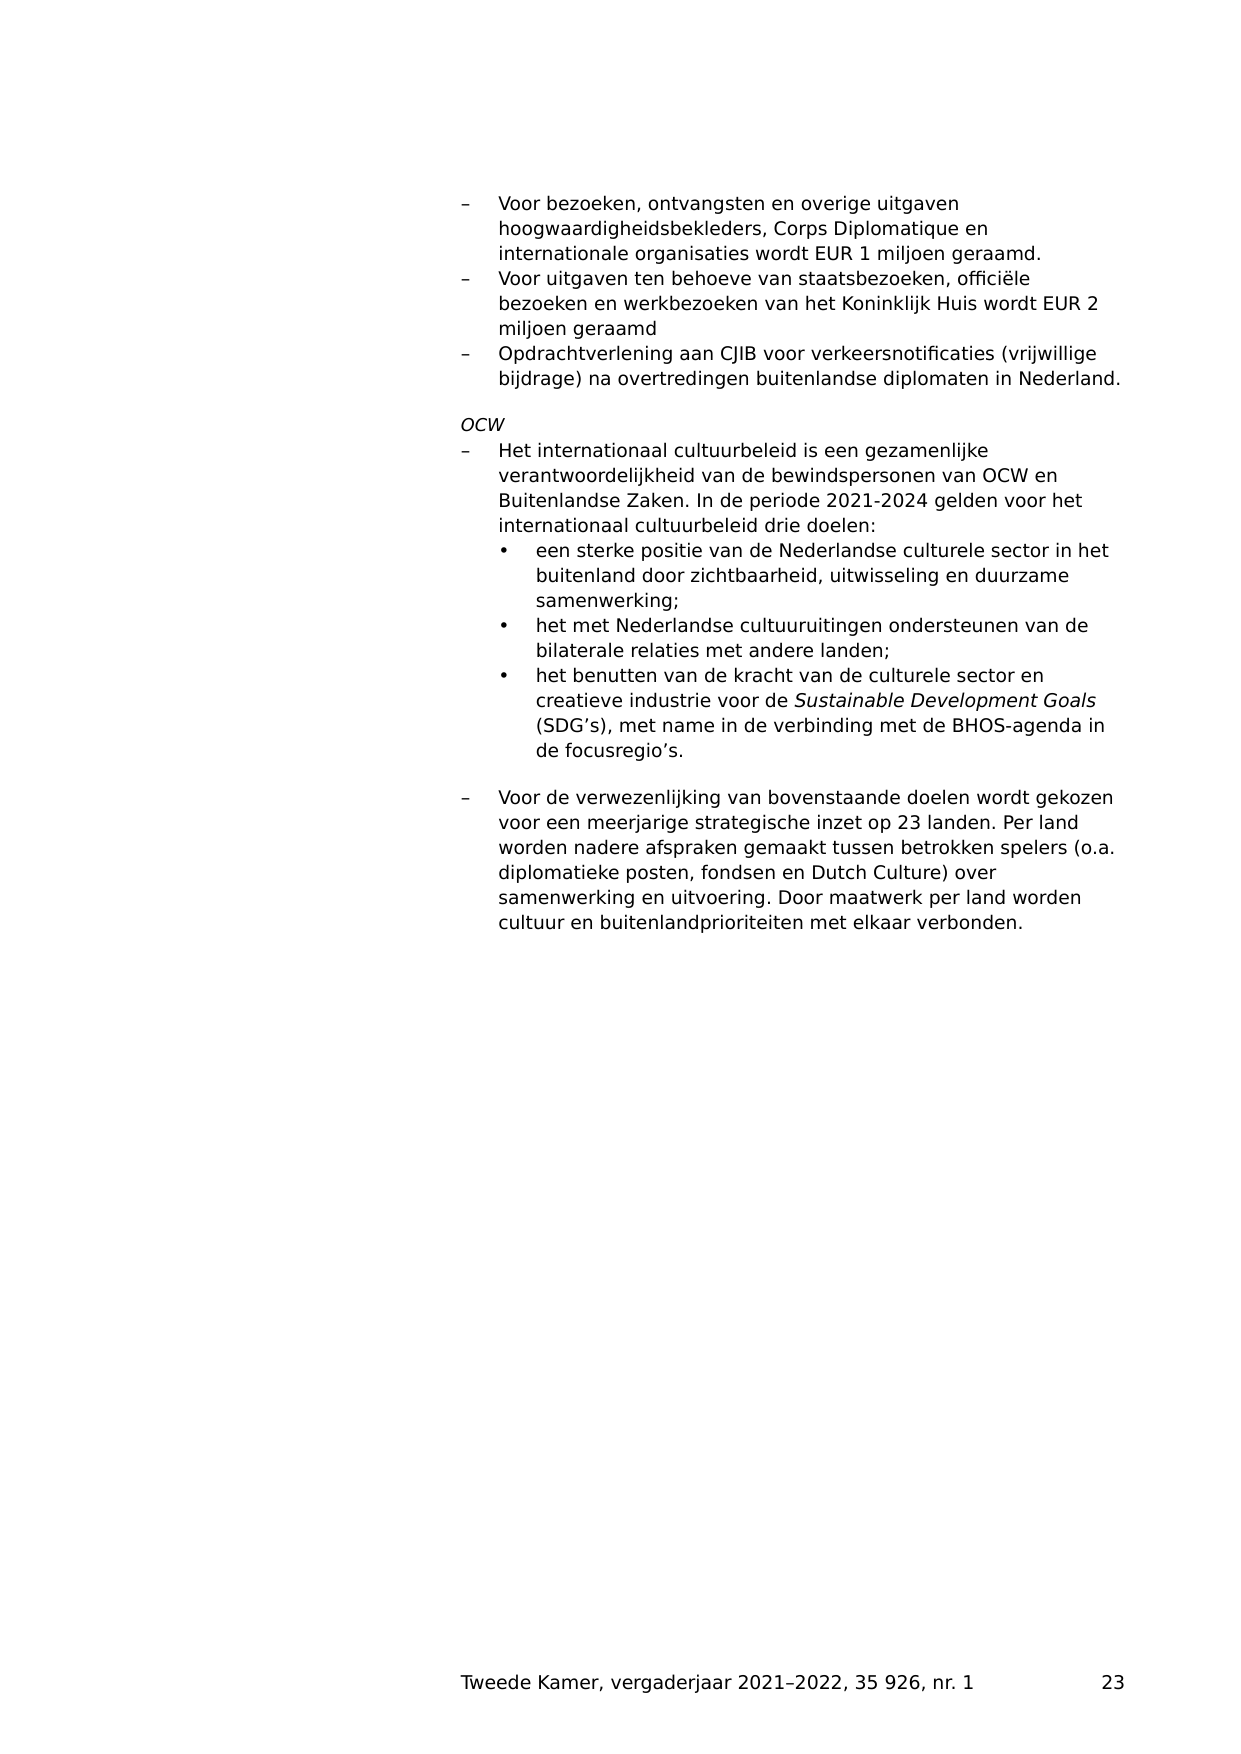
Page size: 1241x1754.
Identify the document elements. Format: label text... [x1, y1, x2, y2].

list Het internationaal cultuurbeleid is een gezamenlijke verantwoordelijkheid van de bewindspersonen van OCW en Buitenlandse Zaken. In de periode 2021-2024 gelden voor het internationaal cultuurbeleid drie doelen: [461, 438, 1125, 538]
text OCW [461, 413, 1125, 436]
list Voor bezoeken, ontvangsten en overige uitgaven hoogwaardigheidsbekleders, Corps Diplomatique en internationale organisaties wordt EUR 1 miljoen geraamd. [461, 191, 1125, 266]
list een sterke positie van de Nederlandse culturele sector in het buitenland door zichtbaarheid, uitwisseling en duurzame samenwerking; [498, 538, 1125, 613]
list Voor uitgaven ten behoeve van staatsbezoeken, officiële bezoeken en werkbezoeken van het Koninklijk Huis wordt EUR 2 miljoen geraamd [461, 266, 1125, 341]
list het benutten van de kracht van de culturele sector en creatieve industrie voor de Sustainable Development Goals (SDG’s), met name in de verbinding met de BHOS-agenda in de focusregio’s. [498, 663, 1125, 763]
list het met Nederlandse cultuuruitingen ondersteunen van de bilaterale relaties met andere landen; [498, 613, 1125, 663]
list Voor de verwezenlijking van bovenstaande doelen wordt gekozen voor een meerjarige strategische inzet op 23 landen. Per land worden nadere afspraken gemaakt tussen betrokken spelers (o.a. diplomatieke posten, fondsen en Dutch Culture) over samenwerking en uitvoering. Door maatwerk per land worden cultuur en buitenlandprioriteiten met elkaar verbonden. [461, 785, 1125, 935]
list Opdrachtverlening aan CJIB voor verkeersnotificaties (vrijwillige bijdrage) na overtredingen buitenlandse diplomaten in Nederland. [461, 341, 1125, 391]
